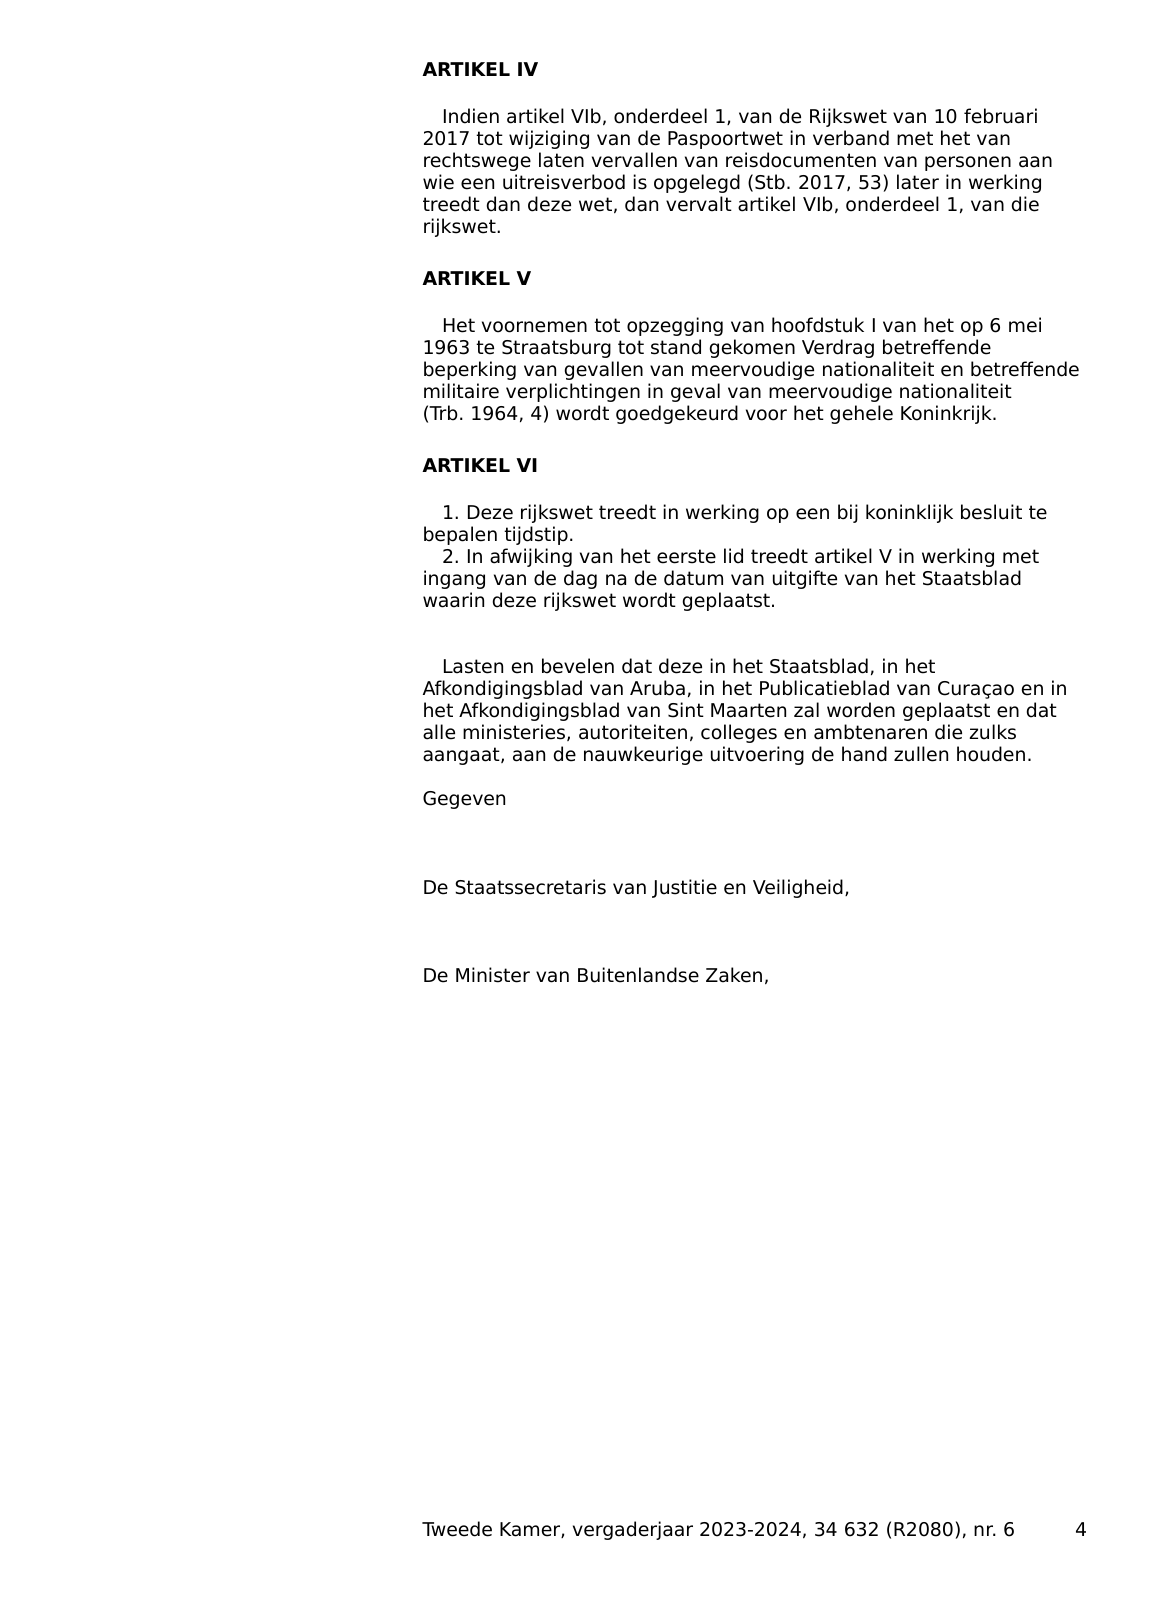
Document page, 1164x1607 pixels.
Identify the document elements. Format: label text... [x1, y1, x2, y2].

text Indien artikel VIb, onderdeel 1, van de Rijkswet van 10 februari 2017 tot wijziging van de Paspoortwet in verband met het van rechtswege laten vervallen van reisdocumenten van personen aan wie een uitreisverbod is opgelegd (Stb. 2017, 53) later in werking treedt dan deze wet, dan vervalt artikel VIb, onderdeel 1, van die rijkswet. [422, 106, 1087, 238]
text Het voornemen tot opzegging van hoofdstuk I van het op 6 mei 1963 te Straatsburg tot stand gekomen Verdrag betreffende beperking van gevallen van meervoudige nationaliteit en betreffende militaire verplichtingen in geval van meervoudige nationaliteit (Trb. 1964, 4) wordt goedgekeurd voor het gehele Koninkrijk. [422, 315, 1087, 425]
text De Minister van Buitenlandse Zaken, [422, 965, 1087, 987]
subtitle ARTIKEL V [422, 268, 1087, 290]
text 2. In afwijking van het eerste lid treedt artikel V in werking met ingang van de dag na de datum van uitgifte van het Staatsblad waarin deze rijkswet wordt geplaatst. [422, 546, 1087, 612]
subtitle ARTIKEL VI [422, 455, 1087, 477]
text 1. Deze rijkswet treedt in werking op een bij koninklijk besluit te bepalen tijdstip. [422, 502, 1087, 546]
text De Staatssecretaris van Justitie en Veiligheid, [422, 877, 1087, 899]
text Lasten en bevelen dat deze in het Staatsblad, in het Afkondigingsblad van Aruba, in het Publicatieblad van Curaçao en in het Afkondigingsblad van Sint Maarten zal worden geplaatst en dat alle ministeries, autoriteiten, colleges en ambtenaren die zulks aangaat, aan de nauwkeurige uitvoering de hand zullen houden. [422, 656, 1087, 766]
text Gegeven [422, 788, 1087, 810]
subtitle ARTIKEL IV [422, 59, 1087, 81]
